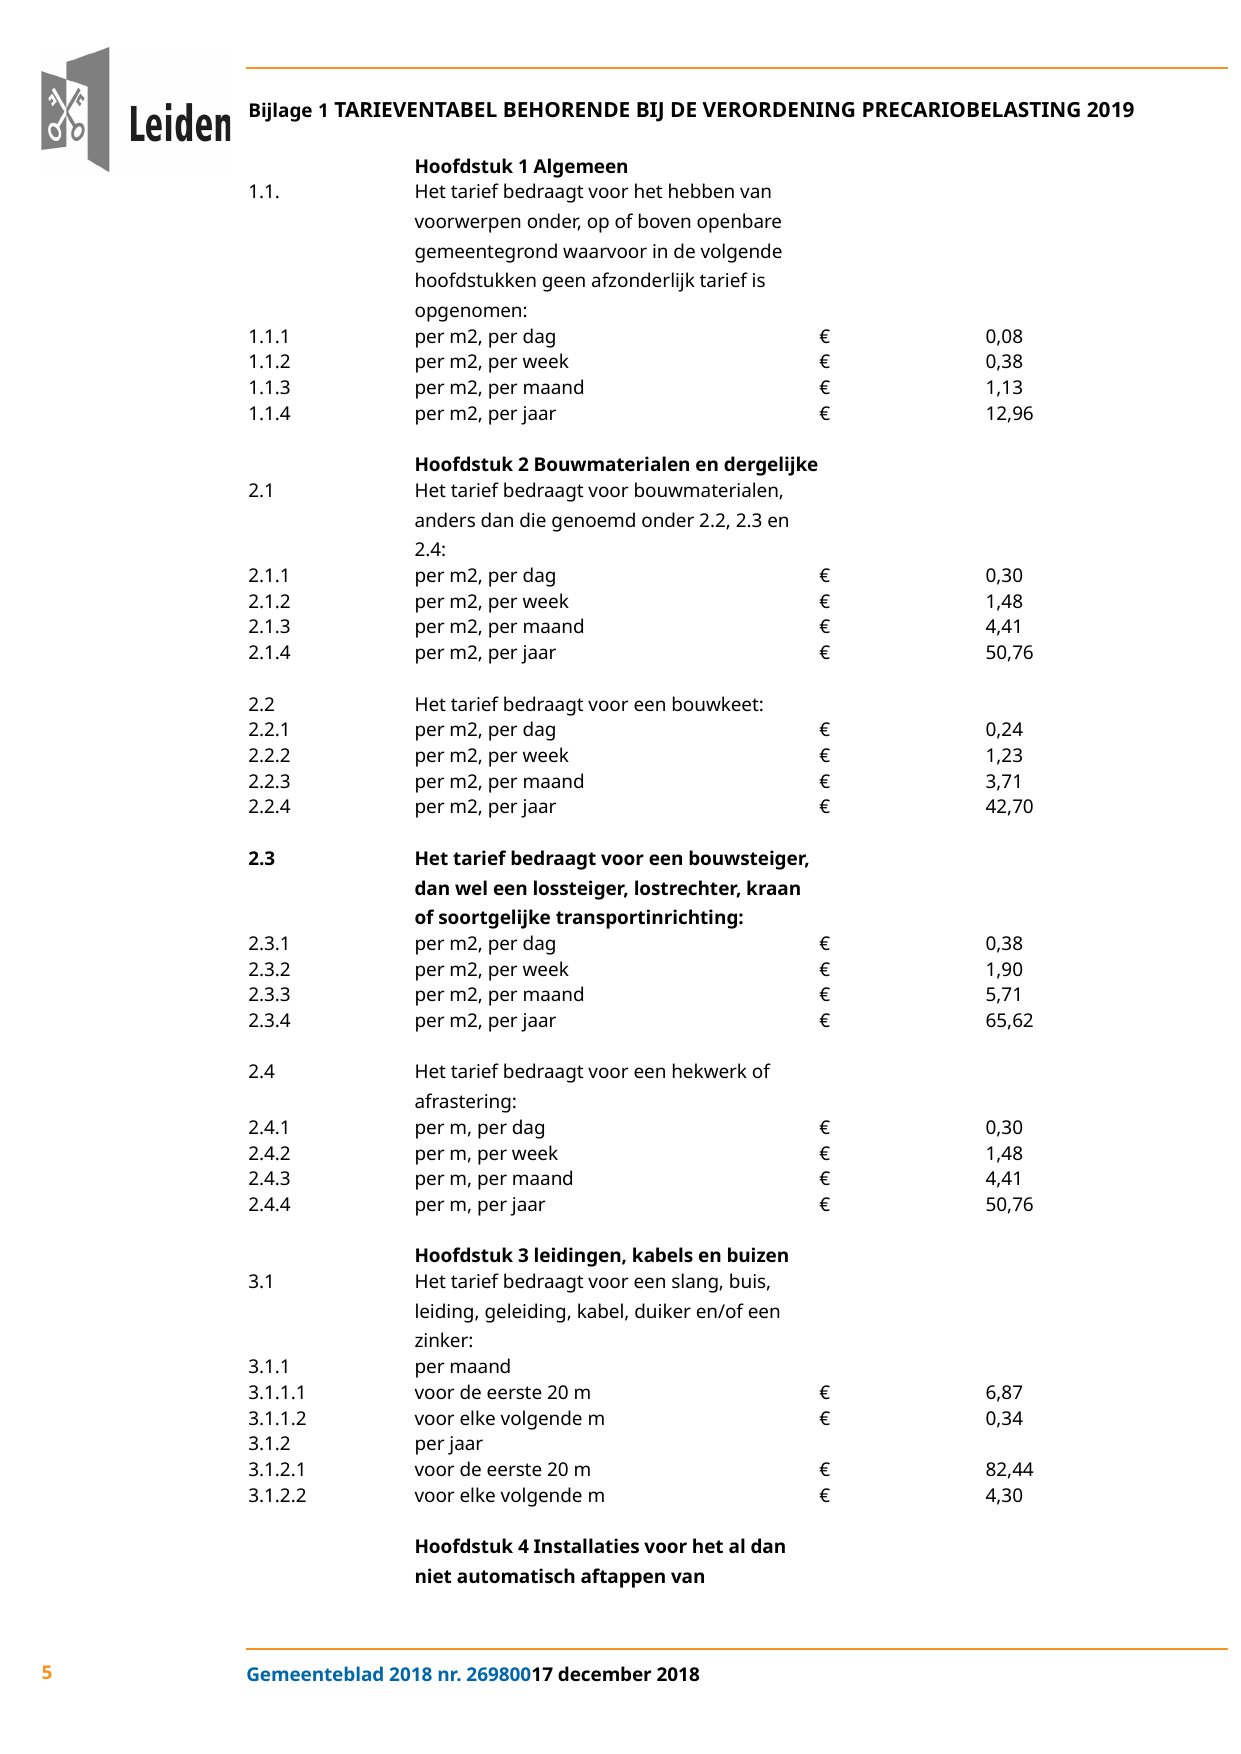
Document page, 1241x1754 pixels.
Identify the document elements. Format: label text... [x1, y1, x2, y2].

table_cell [985, 691, 1152, 716]
table_cell 4,30 [985, 1482, 1152, 1508]
table_cell 2.4 [248, 1059, 414, 1114]
table_cell per m2, per maand [414, 614, 819, 639]
table_cell € [819, 981, 985, 1007]
table_header [819, 153, 985, 179]
table_cell Het tarief bedraagt voor het hebben van voorwerpen onder, op of boven openbare gemeentegrond waarvoor in de volgende hoofdstukken geen afzonderlijk tarief is opgenomen: [414, 179, 819, 323]
table_cell 65,62 [985, 1007, 1152, 1033]
table_cell 2.1.3 [248, 614, 414, 639]
table_cell [248, 1508, 414, 1533]
table_cell € [819, 1191, 985, 1217]
table_cell per m2, per week [414, 349, 819, 374]
picture [41, 47, 231, 172]
table_cell € [819, 562, 985, 588]
table_cell € [819, 1482, 985, 1508]
table_cell per m2, per jaar [414, 639, 819, 665]
table_cell 2.1.1 [248, 562, 414, 588]
table_cell [985, 426, 1152, 451]
table_cell [819, 1033, 985, 1059]
table_cell [819, 1430, 985, 1456]
table_cell 1,48 [985, 588, 1152, 613]
table_cell 2.4.4 [248, 1191, 414, 1217]
table_cell 2.2.3 [248, 768, 414, 794]
table_cell € [819, 956, 985, 981]
table_cell per maand [414, 1353, 819, 1379]
table_cell [819, 1059, 985, 1114]
table_cell per m2, per jaar [414, 400, 819, 426]
table_cell 2.4.3 [248, 1165, 414, 1191]
table_cell € [819, 1405, 985, 1430]
table_cell 4,41 [985, 614, 1152, 639]
table_cell € [819, 400, 985, 426]
table_cell 6,87 [985, 1379, 1152, 1405]
table_cell [248, 1033, 414, 1059]
table_cell [248, 1243, 414, 1268]
table_cell € [819, 374, 985, 400]
table_cell € [819, 1456, 985, 1482]
table_cell 1.1.3 [248, 374, 414, 400]
table_cell per m2, per jaar [414, 794, 819, 819]
table_cell 50,76 [985, 1191, 1152, 1217]
table_cell 2.3.2 [248, 956, 414, 981]
table_cell 4,41 [985, 1165, 1152, 1191]
table_cell per m2, per maand [414, 768, 819, 794]
table_cell [248, 451, 414, 477]
table_cell voor de eerste 20 m [414, 1379, 819, 1405]
table_cell per m2, per week [414, 956, 819, 981]
table_cell [819, 1508, 985, 1533]
table_cell 3.1.2.2 [248, 1482, 414, 1508]
table_cell per m2, per dag [414, 323, 819, 348]
table_cell 2.1.4 [248, 639, 414, 665]
table_cell 2.3 [248, 845, 414, 930]
table_cell 2.3.4 [248, 1007, 414, 1033]
table_cell 3.1.2 [248, 1430, 414, 1456]
table_cell per m2, per week [414, 588, 819, 613]
table_cell [248, 426, 414, 451]
table_cell 3.1.1.1 [248, 1379, 414, 1405]
table_cell per m2, per jaar [414, 1007, 819, 1033]
table_cell [985, 1033, 1152, 1059]
table_cell 1,90 [985, 956, 1152, 981]
table_cell € [819, 1007, 985, 1033]
table_cell € [819, 588, 985, 613]
table_cell Hoofdstuk 2 Bouwmaterialen en dergelijke [414, 451, 819, 477]
table_cell per m, per dag [414, 1114, 819, 1140]
table_cell Hoofdstuk 3 leidingen, kabels en buizen [414, 1243, 819, 1268]
table_cell 3,71 [985, 768, 1152, 794]
table_cell [819, 477, 985, 562]
table_cell 1.1. [248, 179, 414, 323]
table_cell € [819, 742, 985, 768]
table_cell 3.1 [248, 1268, 414, 1353]
table_cell [985, 845, 1152, 930]
table_cell [819, 665, 985, 691]
table_cell 5,71 [985, 981, 1152, 1007]
table_cell Het tarief bedraagt voor een slang, buis, leiding, geleiding, kabel, duiker en/of een zinker: [414, 1268, 819, 1353]
table_cell 2.4.1 [248, 1114, 414, 1140]
table_cell [819, 179, 985, 323]
table_cell 1.1.1 [248, 323, 414, 348]
table_cell per jaar [414, 1430, 819, 1456]
table_cell 2.3.3 [248, 981, 414, 1007]
table_cell 2.2 [248, 691, 414, 716]
table_cell [985, 1059, 1152, 1114]
table_cell per m2, per dag [414, 562, 819, 588]
table_cell 0,24 [985, 716, 1152, 742]
table_header [248, 153, 414, 179]
table_cell 3.1.1.2 [248, 1405, 414, 1430]
table_cell per m, per jaar [414, 1191, 819, 1217]
table_cell [248, 665, 414, 691]
table_cell € [819, 323, 985, 348]
table_cell € [819, 794, 985, 819]
table_cell [819, 691, 985, 716]
table_cell [985, 1243, 1152, 1268]
table_cell per m2, per dag [414, 930, 819, 956]
table_header [985, 153, 1152, 179]
table_cell 3.1.2.1 [248, 1456, 414, 1482]
table_cell 42,70 [985, 794, 1152, 819]
table_cell per m2, per week [414, 742, 819, 768]
table_cell € [819, 639, 985, 665]
table_cell [414, 1217, 819, 1243]
table_cell 3.1.1 [248, 1353, 414, 1379]
table_cell per m2, per dag [414, 716, 819, 742]
table_cell per m, per maand [414, 1165, 819, 1191]
table_cell [985, 1268, 1152, 1353]
table_cell [985, 819, 1152, 845]
text Bijlage 1 TARIEVENTABEL BEHORENDE BIJ DE VERORDENING PRECARIOBELASTING 2019 [248, 95, 1152, 123]
table_cell [985, 451, 1152, 477]
table_cell € [819, 1165, 985, 1191]
table_cell [985, 1430, 1152, 1456]
table_cell [985, 179, 1152, 323]
table_cell voor de eerste 20 m [414, 1456, 819, 1482]
table_cell 0,38 [985, 930, 1152, 956]
table_cell [819, 1268, 985, 1353]
table_cell [248, 819, 414, 845]
table_cell Hoofdstuk 4 Installaties voor het al dan niet automatisch aftappen van [414, 1533, 819, 1589]
table_cell [248, 1533, 414, 1589]
table_cell [819, 1533, 985, 1589]
table_cell € [819, 1114, 985, 1140]
table_cell Het tarief bedraagt voor een bouwkeet: [414, 691, 819, 716]
table_cell per m2, per maand [414, 981, 819, 1007]
table_cell [985, 1217, 1152, 1243]
table_cell [819, 845, 985, 930]
table_cell [414, 426, 819, 451]
table_cell [819, 819, 985, 845]
table_cell 82,44 [985, 1456, 1152, 1482]
table_cell [414, 665, 819, 691]
table_cell Het tarief bedraagt voor een hekwerk of afrastering: [414, 1059, 819, 1114]
table_cell 12,96 [985, 400, 1152, 426]
table_cell 0,30 [985, 562, 1152, 588]
table_cell 2.2.4 [248, 794, 414, 819]
table_cell 2.4.2 [248, 1140, 414, 1165]
table_cell 0,30 [985, 1114, 1152, 1140]
table_cell [414, 1508, 819, 1533]
table_cell 0,38 [985, 349, 1152, 374]
table_cell € [819, 716, 985, 742]
table_cell [248, 1217, 414, 1243]
table_cell 2.1 [248, 477, 414, 562]
table_cell [985, 1508, 1152, 1533]
table_cell 50,76 [985, 639, 1152, 665]
table_cell per m, per week [414, 1140, 819, 1165]
table_cell 0,34 [985, 1405, 1152, 1430]
table_cell [819, 1353, 985, 1379]
table_cell [985, 1353, 1152, 1379]
table_cell 0,08 [985, 323, 1152, 348]
table_cell [819, 1217, 985, 1243]
table_cell [414, 819, 819, 845]
table_cell 2.2.1 [248, 716, 414, 742]
table_cell [985, 477, 1152, 562]
table_cell 2.3.1 [248, 930, 414, 956]
table_cell 1.1.4 [248, 400, 414, 426]
table_header Hoofdstuk 1 Algemeen [414, 153, 819, 179]
table_cell per m2, per maand [414, 374, 819, 400]
table_cell Het tarief bedraagt voor bouwmaterialen, anders dan die genoemd onder 2.2, 2.3 en 2.4: [414, 477, 819, 562]
table_cell 2.1.2 [248, 588, 414, 613]
table_cell [414, 1033, 819, 1059]
table_cell € [819, 1140, 985, 1165]
table_cell [819, 451, 985, 477]
table_cell 1.1.2 [248, 349, 414, 374]
table_cell Het tarief bedraagt voor een bouwsteiger, dan wel een lossteiger, lostrechter, kraan of soortgelijke transportinrichting: [414, 845, 819, 930]
table_cell 1,13 [985, 374, 1152, 400]
table_cell € [819, 614, 985, 639]
table_cell [985, 1533, 1152, 1589]
table_cell [985, 665, 1152, 691]
table_cell voor elke volgende m [414, 1405, 819, 1430]
table_cell € [819, 349, 985, 374]
table_cell 1,48 [985, 1140, 1152, 1165]
table_cell € [819, 930, 985, 956]
table_cell 2.2.2 [248, 742, 414, 768]
table_cell 1,23 [985, 742, 1152, 768]
table_cell € [819, 1379, 985, 1405]
table_cell voor elke volgende m [414, 1482, 819, 1508]
table_cell [819, 1243, 985, 1268]
table_cell € [819, 768, 985, 794]
table_cell [819, 426, 985, 451]
